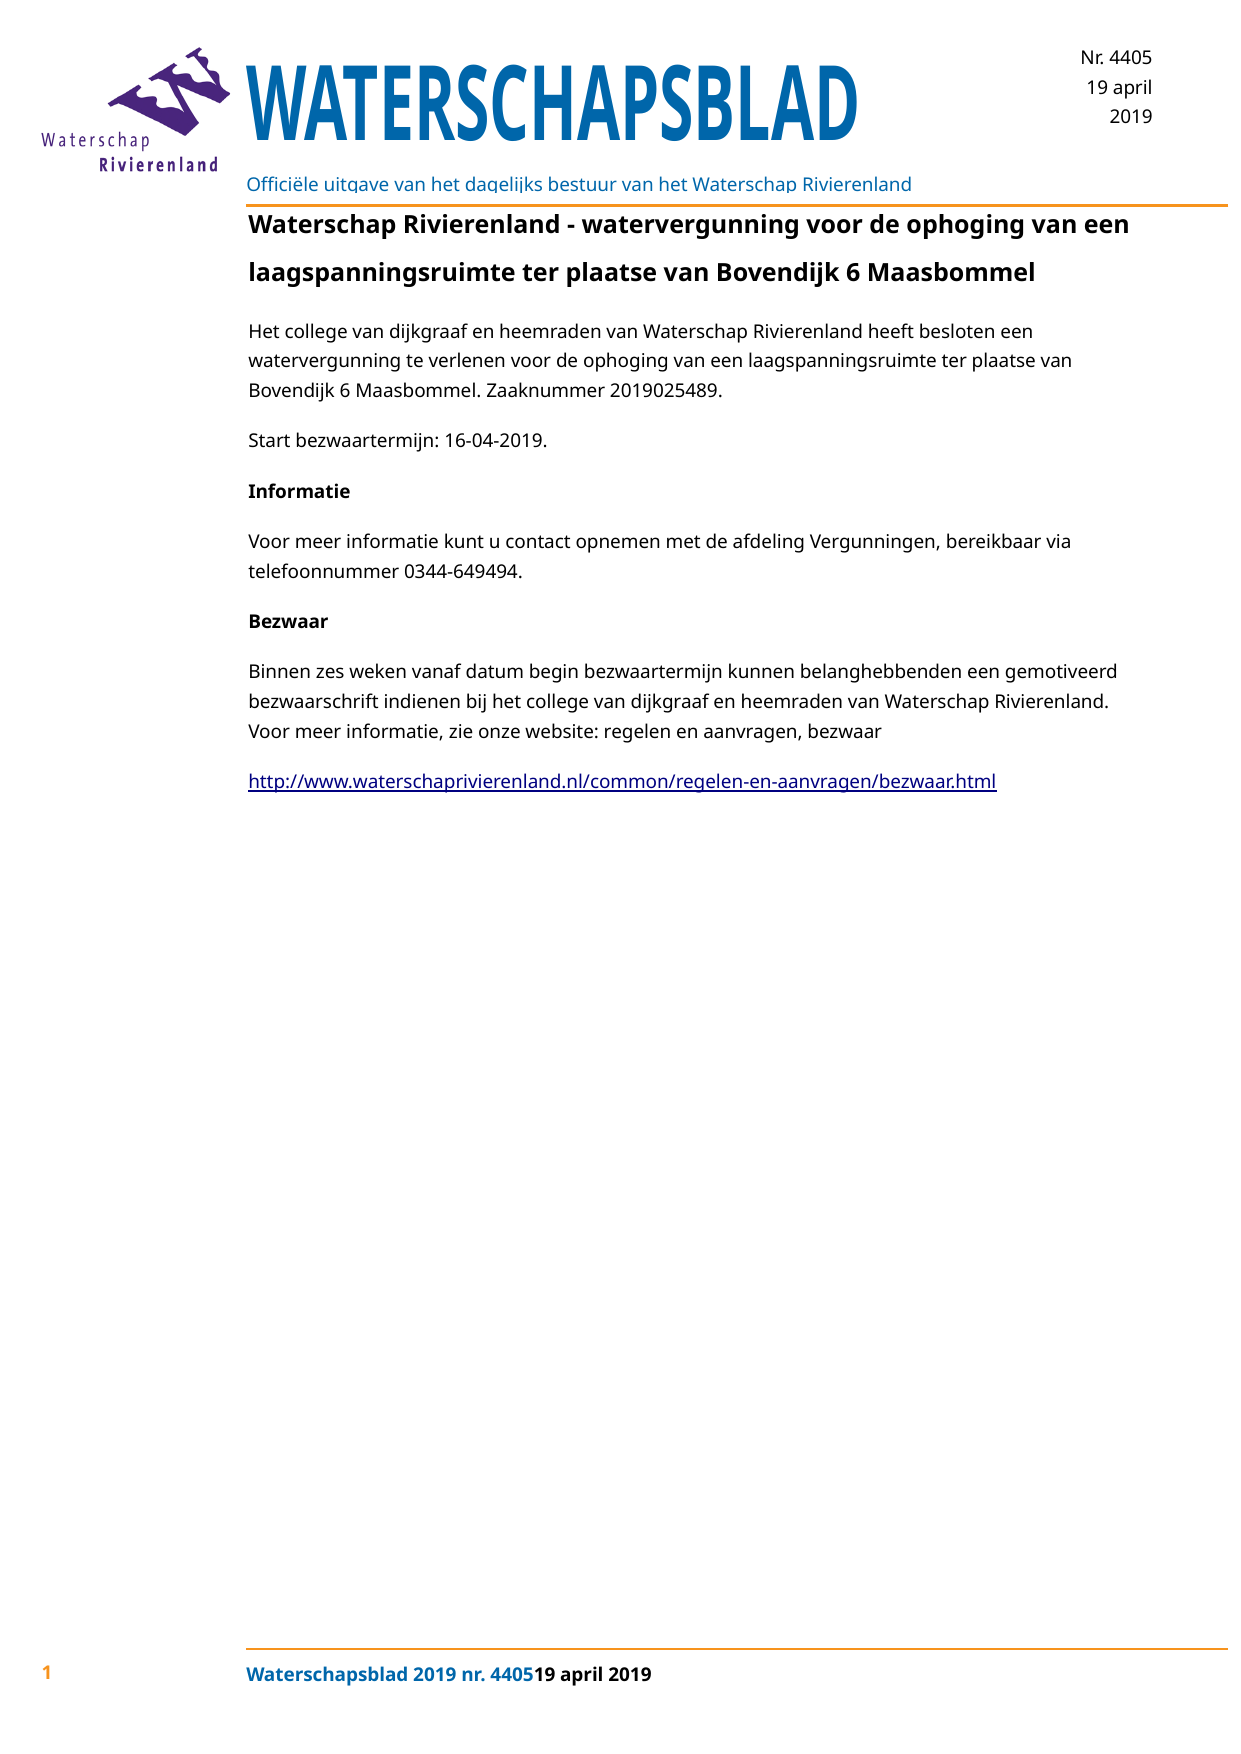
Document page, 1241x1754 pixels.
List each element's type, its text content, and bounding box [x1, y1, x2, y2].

text Informatie [248, 478, 1152, 504]
text Waterschap Rivierenland - watervergunning voor de ophoging van een laagspanningsruimte ter plaatse van Bovendijk 6 Maasbommel [248, 207, 1152, 288]
text Het college van dijkgraaf en heemraden van Waterschap Rivierenland heeft besloten een watervergunning te verlenen voor de ophoging van een laagspanningsruimte ter plaatse van Bovendijk 6 Maasbommel. Zaaknummer 2019025489. [248, 318, 1152, 403]
text Binnen zes weken vanaf datum begin bezwaartermijn kunnen belanghebbenden een gemotiveerd bezwaarschrift indienen bij het college van dijkgraaf en heemraden van Waterschap Rivierenland. Voor meer informatie, zie onze website: regelen en aanvragen, bezwaar [248, 659, 1152, 744]
text Start bezwaartermijn: 16-04-2019. [248, 427, 1152, 453]
picture [41, 47, 231, 172]
text http://www.waterschaprivierenland.nl/common/regelen-en-aanvragen/bezwaar.html [248, 768, 1152, 794]
text Bezwaar [248, 608, 1152, 634]
text Voor meer informatie kunt u contact opnemen met de afdeling Vergunningen, bereikbaar via telefoonnummer 0344-649494. [248, 528, 1152, 584]
